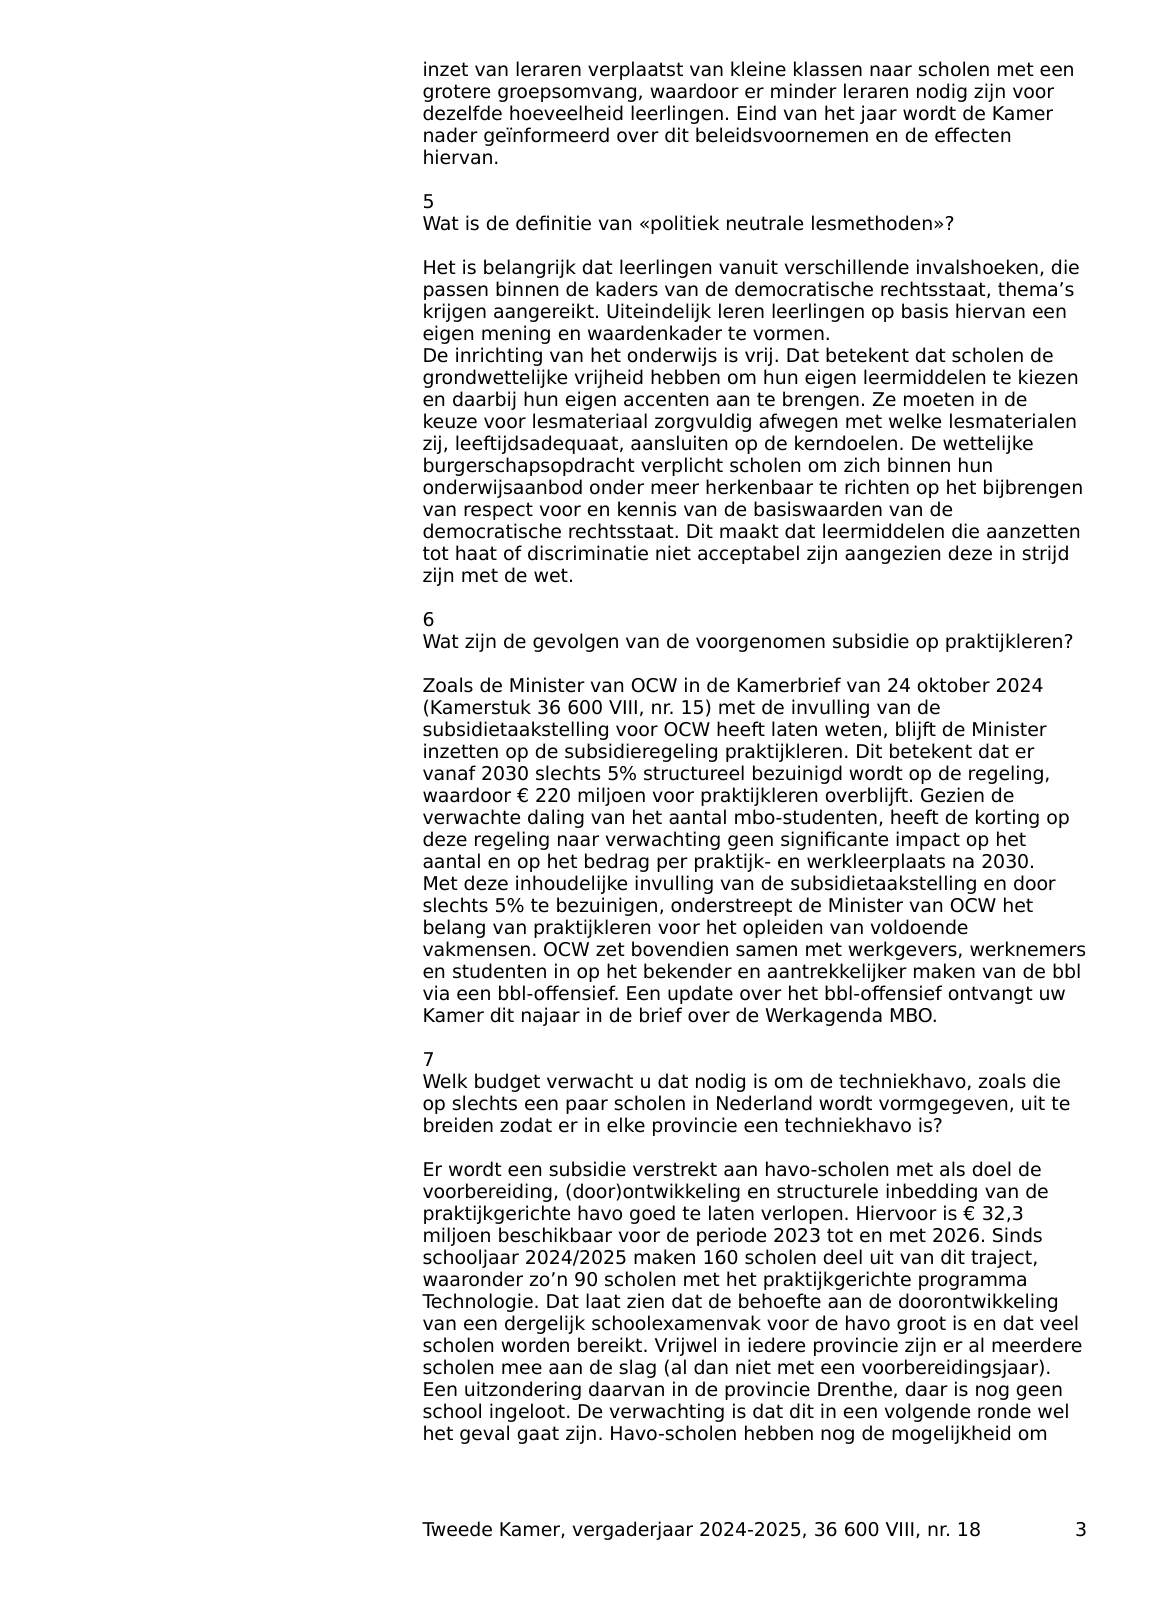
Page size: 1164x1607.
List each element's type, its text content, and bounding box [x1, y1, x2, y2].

text De inrichting van het onderwijs is vrij. Dat betekent dat scholen de grondwettelijke vrijheid hebben om hun eigen leermiddelen te kiezen en daarbij hun eigen accenten aan te brengen. Ze moeten in de keuze voor lesmateriaal zorgvuldig afwegen met welke lesmaterialen zij, leeftijdsadequaat, aansluiten op de kerndoelen. De wettelijke burgerschapsopdracht verplicht scholen om zich binnen hun onderwijsaanbod onder meer herkenbaar te richten op het bijbrengen van respect voor en kennis van de basiswaarden van de democratische rechtsstaat. Dit maakt dat leermiddelen die aanzetten tot haat of discriminatie niet acceptabel zijn aangezien deze in strijd zijn met de wet. [422, 345, 1087, 587]
text Wat is de definitie van «politiek neutrale lesmethoden»? [422, 213, 1087, 235]
text Wat zijn de gevolgen van de voorgenomen subsidie op praktijkleren? [422, 631, 1087, 653]
text 6 [422, 609, 1087, 631]
text Zoals de Minister van OCW in de Kamerbrief van 24 oktober 2024 (Kamerstuk 36 600 VIII, nr. 15) met de invulling van de subsidietaakstelling voor OCW heeft laten weten, blijft de Minister inzetten op de subsidieregeling praktijkleren. Dit betekent dat er vanaf 2030 slechts 5% structureel bezuinigd wordt op de regeling, waardoor € 220 miljoen voor praktijkleren overblijft. Gezien de verwachte daling van het aantal mbo-studenten, heeft de korting op deze regeling naar verwachting geen significante impact op het aantal en op het bedrag per praktijk- en werkleerplaats na 2030. [422, 675, 1087, 873]
text Er wordt een subsidie verstrekt aan havo-scholen met als doel de voorbereiding, (door)ontwikkeling en structurele inbedding van de praktijkgerichte havo goed te laten verlopen. Hiervoor is € 32,3 miljoen beschikbaar voor de periode 2023 tot en met 2026. Sinds schooljaar 2024/2025 maken 160 scholen deel uit van dit traject, waaronder zo’n 90 scholen met het praktijkgerichte programma Technologie. Dat laat zien dat de behoefte aan de doorontwikkeling van een dergelijk schoolexamenvak voor de havo groot is en dat veel scholen worden bereikt. Vrijwel in iedere provincie zijn er al meerdere scholen mee aan de slag (al dan niet met een voorbereidingsjaar). Een uitzondering daarvan in de provincie Drenthe, daar is nog geen school ingeloot. De verwachting is dat dit in een volgende ronde wel het geval gaat zijn. Havo-scholen hebben nog de mogelijkheid om [422, 1159, 1087, 1445]
text Welk budget verwacht u dat nodig is om de techniekhavo, zoals die op slechts een paar scholen in Nederland wordt vormgegeven, uit te breiden zodat er in elke provincie een techniekhavo is? [422, 1071, 1087, 1137]
text inzet van leraren verplaatst van kleine klassen naar scholen met een grotere groepsomvang, waardoor er minder leraren nodig zijn voor dezelfde hoeveelheid leerlingen. Eind van het jaar wordt de Kamer nader geïnformeerd over dit beleidsvoornemen en de effecten hiervan. [422, 59, 1087, 169]
text 7 [422, 1049, 1087, 1071]
text Met deze inhoudelijke invulling van de subsidietaakstelling en door slechts 5% te bezuinigen, onderstreept de Minister van OCW het belang van praktijkleren voor het opleiden van voldoende vakmensen. OCW zet bovendien samen met werkgevers, werknemers en studenten in op het bekender en aantrekkelijker maken van de bbl via een bbl-offensief. Een update over het bbl-offensief ontvangt uw Kamer dit najaar in de brief over de Werkagenda MBO. [422, 873, 1087, 1027]
text Het is belangrijk dat leerlingen vanuit verschillende invalshoeken, die passen binnen de kaders van de democratische rechtsstaat, thema’s krijgen aangereikt. Uiteindelijk leren leerlingen op basis hiervan een eigen mening en waardenkader te vormen. [422, 257, 1087, 345]
text 5 [422, 191, 1087, 213]
